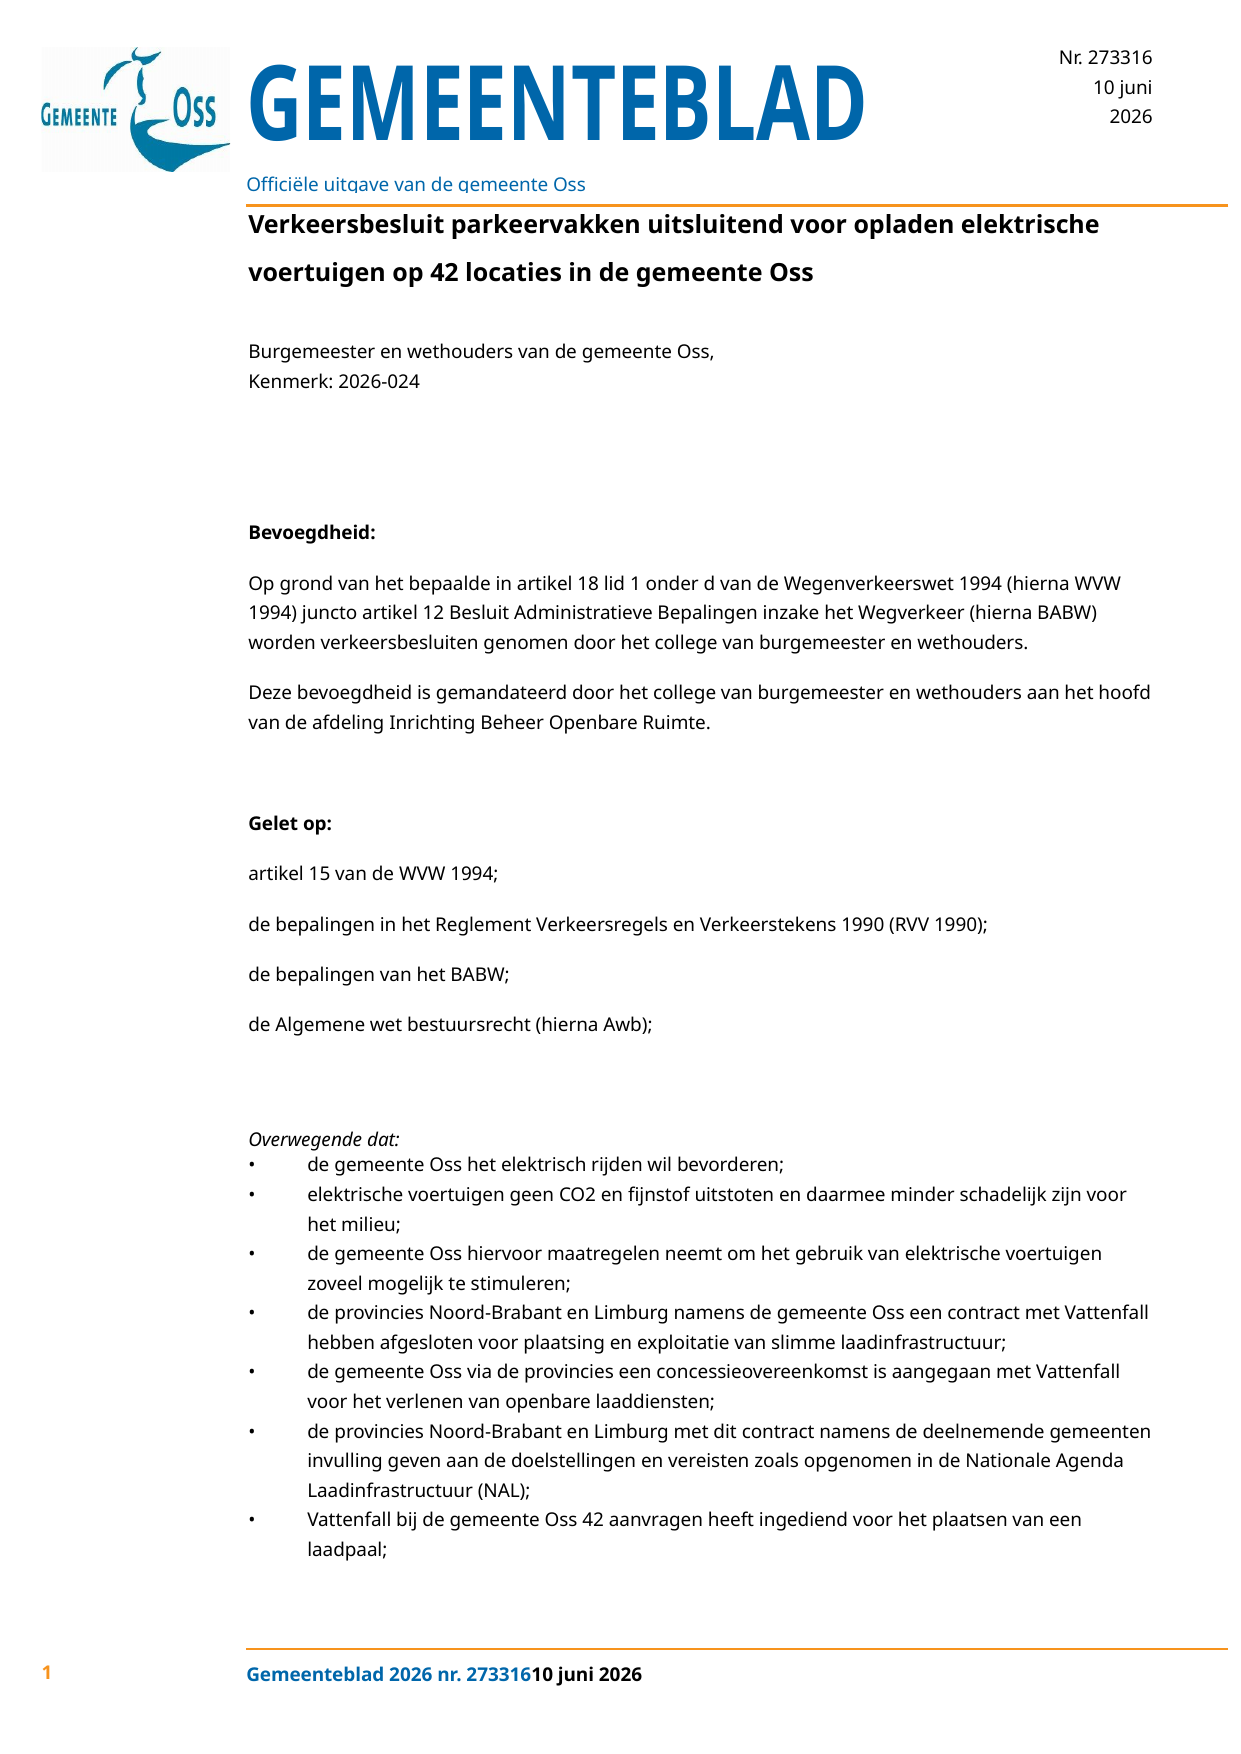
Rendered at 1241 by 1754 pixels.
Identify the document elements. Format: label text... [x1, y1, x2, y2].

text Overwegende dat: [248, 1126, 1152, 1152]
list de provincies Noord-Brabant en Limburg namens de gemeente Oss een contract met Vattenfall hebben afgesloten voor plaatsing en exploitatie van slimme laadinfrastructuur; [248, 1299, 1152, 1355]
text artikel 15 van de WVW 1994; [248, 860, 1152, 886]
text Deze bevoegdheid is gemandateerd door het college van burgemeester en wethouders aan het hoofd van de afdeling Inrichting Beheer Openbare Ruimte. [248, 679, 1152, 735]
text Gelet op: [248, 810, 1152, 836]
list de provincies Noord-Brabant en Limburg met dit contract namens de deelnemende gemeenten invulling geven aan de doelstellingen en vereisten zoals opgenomen in de Nationale Agenda Laadinfrastructuur (NAL); [248, 1418, 1152, 1503]
text Burgemeester en wethouders van de gemeente Oss, [248, 339, 1152, 364]
text Kenmerk: 2026-024 [248, 368, 1152, 394]
text de Algemene wet bestuursrecht (hierna Awb); [248, 1012, 1152, 1037]
list de gemeente Oss via de provincies een concessieovereenkomst is aangegaan met Vattenfall voor het verlenen van openbare laaddiensten; [248, 1359, 1152, 1414]
text Op grond van het bepaalde in artikel 18 lid 1 onder d van de Wegenverkeerswet 1994 (hierna WVW 1994) juncto artikel 12 Besluit Administratieve Bepalingen inzake het Wegverkeer (hierna BABW) worden verkeersbesluiten genomen door het college van burgemeester en wethouders. [248, 570, 1152, 655]
picture [41, 47, 231, 172]
list de gemeente Oss het elektrisch rijden wil bevorderen; [248, 1152, 1152, 1177]
text de bepalingen van het BABW; [248, 961, 1152, 987]
text de bepalingen in het Reglement Verkeersregels en Verkeerstekens 1990 (RVV 1990); [248, 911, 1152, 936]
text Bevoegdheid: [248, 519, 1152, 545]
list Vattenfall bij de gemeente Oss 42 aanvragen heeft ingediend voor het plaatsen van een laadpaal; [248, 1507, 1152, 1562]
list de gemeente Oss hiervoor maatregelen neemt om het gebruik van elektrische voertuigen zoveel mogelijk te stimuleren; [248, 1240, 1152, 1296]
list elektrische voertuigen geen CO2 en fijnstof uitstoten en daarmee minder schadelijk zijn voor het milieu; [248, 1181, 1152, 1237]
text Verkeersbesluit parkeervakken uitsluitend voor opladen elektrische voertuigen op 42 locaties in de gemeente Oss [248, 207, 1152, 288]
